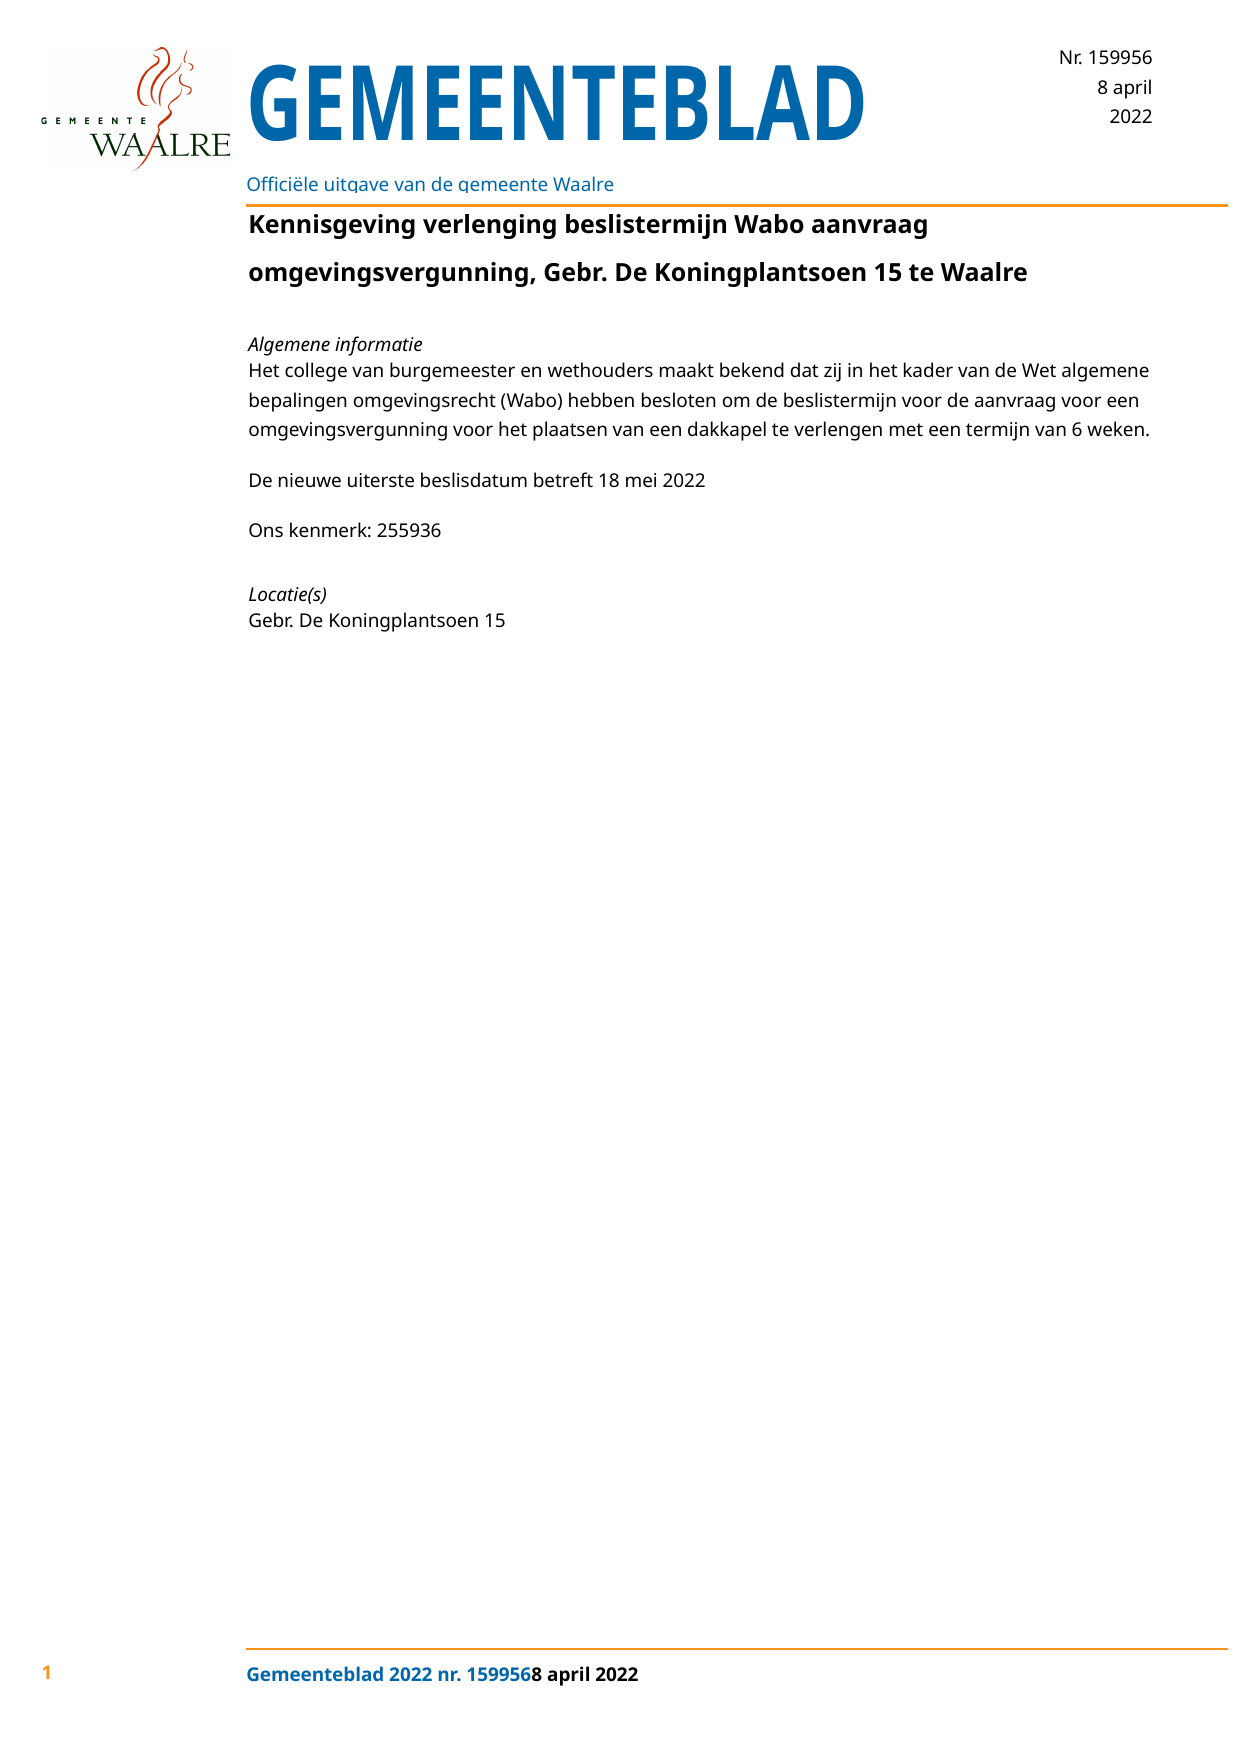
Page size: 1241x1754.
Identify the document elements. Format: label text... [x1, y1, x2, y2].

text Locatie(s) [248, 581, 1152, 607]
text Algemene informatie [248, 331, 1152, 357]
picture [41, 47, 231, 172]
text Het college van burgemeester en wethouders maakt bekend dat zij in het kader van de Wet algemene bepalingen omgevingsrecht (Wabo) hebben besloten om de beslistermijn voor de aanvraag voor een omgevingsvergunning voor het plaatsen van een dakkapel te verlengen met een termijn van 6 weken. [248, 357, 1152, 442]
text Kennisgeving verlenging beslistermijn Wabo aanvraag omgevingsvergunning, Gebr. De Koningplantsoen 15 te Waalre [248, 207, 1152, 288]
text Ons kenmerk: 255936 [248, 517, 1152, 543]
text De nieuwe uiterste beslisdatum betreft 18 mei 2022 [248, 467, 1152, 492]
text Gebr. De Koningplantsoen 15 [248, 607, 1152, 633]
